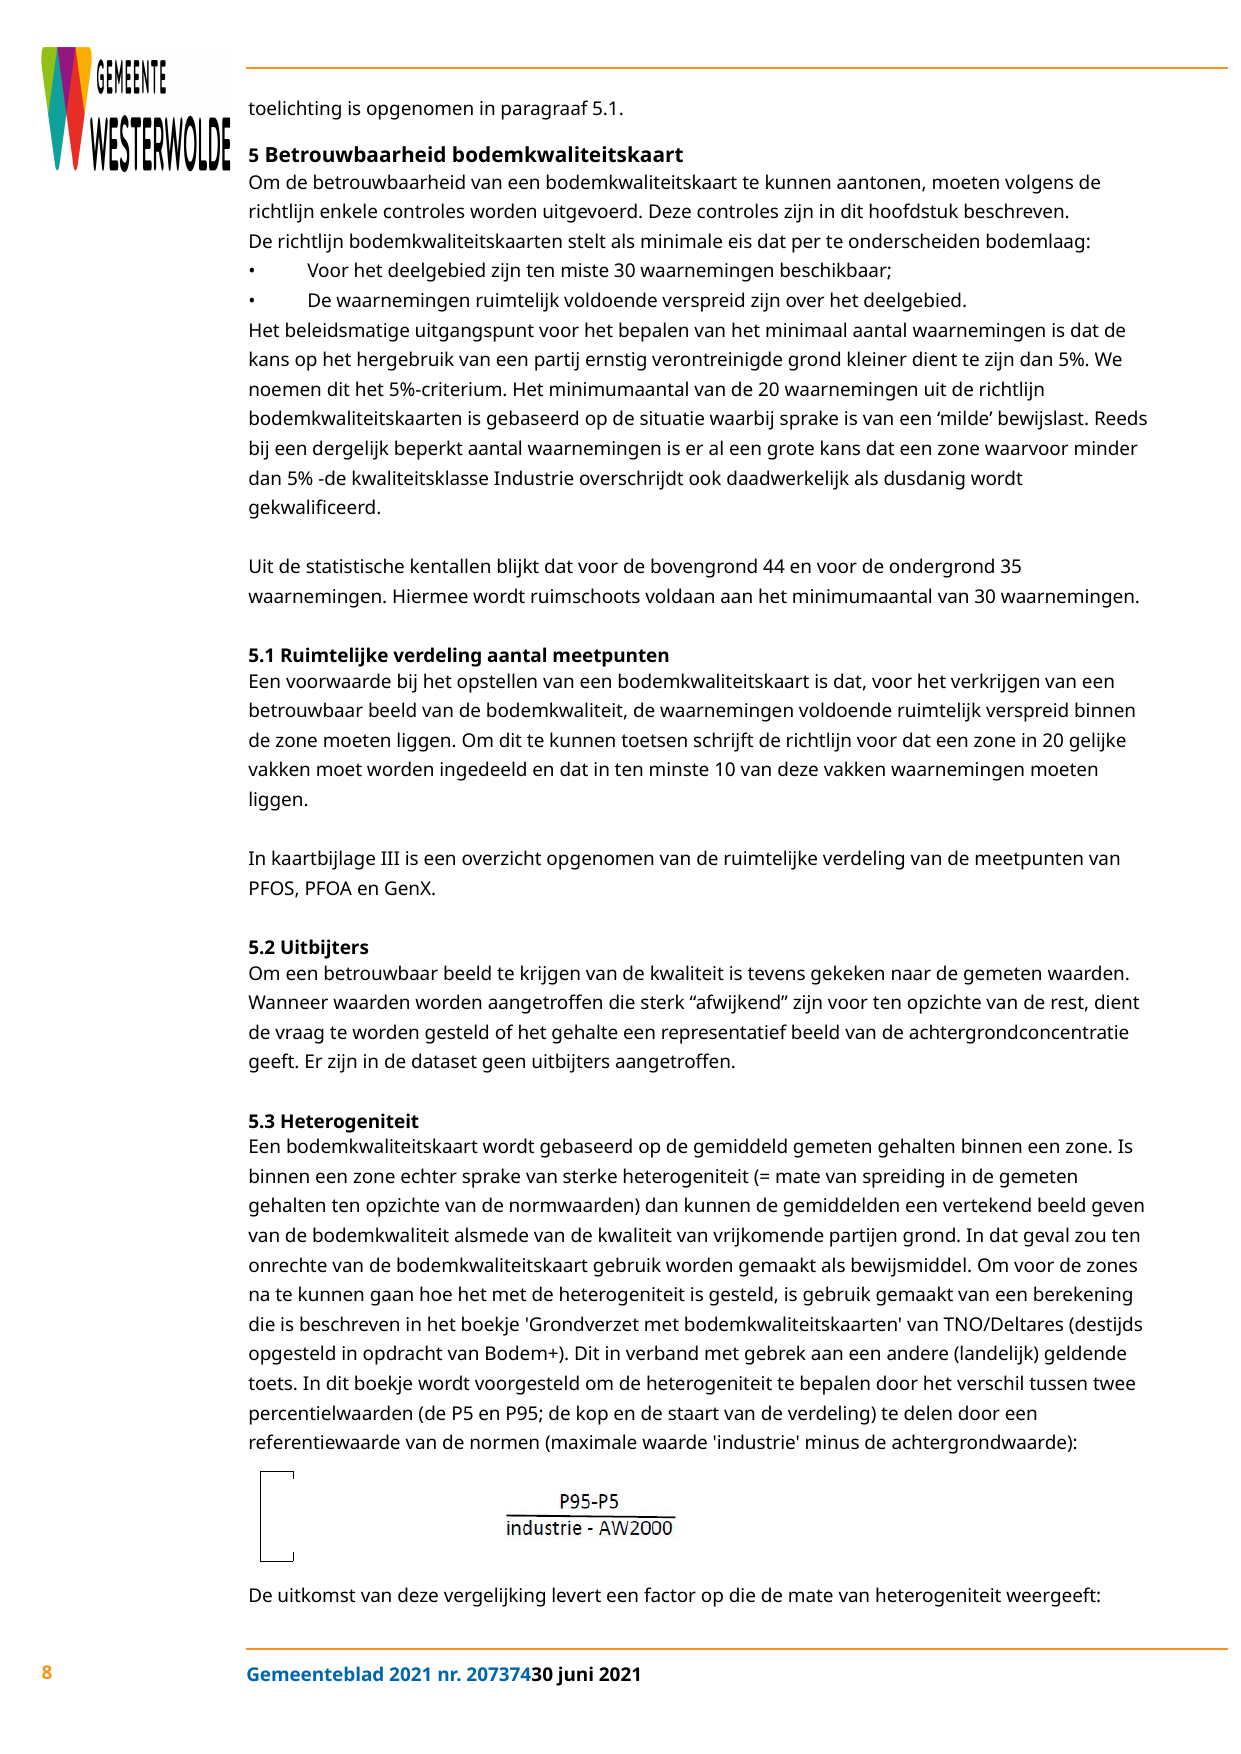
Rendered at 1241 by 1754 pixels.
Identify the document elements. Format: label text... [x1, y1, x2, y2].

text De richtlijn bodemkwaliteitskaarten stelt als minimale eis dat per te onderscheiden bodemlaag: [248, 228, 1152, 254]
text 5 Betrouwbaarheid bodemkwaliteitskaart [248, 140, 1152, 169]
text 5.1 Ruimtelijke verdeling aantal meetpunten [248, 642, 1152, 668]
picture [268, 1479, 935, 1552]
text toelichting is opgenomen in paragraaf 5.1. [248, 95, 1152, 121]
text 5.2 Uitbijters [248, 934, 1152, 960]
text In kaartbijlage III is een overzicht opgenomen van de ruimtelijke verdeling van de meetpunten van PFOS, PFOA en GenX. [248, 845, 1152, 901]
text Om een betrouwbaar beeld te krijgen van de kwaliteit is tevens gekeken naar de gemeten waarden. Wanneer waarden worden aangetroffen die sterk “afwijkend” zijn voor ten opzichte van de rest, dient de vraag te worden gesteld of het gehalte een representatief beeld van de achtergrondconcentratie geeft. Er zijn in de dataset geen uitbijters aangetroffen. [248, 960, 1152, 1074]
text De uitkomst van deze vergelijking levert een factor op die de mate van heterogeniteit weergeeft: [248, 1582, 1152, 1608]
text Uit de statistische kentallen blijkt dat voor de bovengrond 44 en voor de ondergrond 35 waarnemingen. Hiermee wordt ruimschoots voldaan aan het minimumaantal van 30 waarnemingen. [248, 553, 1152, 609]
list De waarnemingen ruimtelijk voldoende verspreid zijn over het deelgebied. [248, 287, 1152, 313]
text Een voorwaarde bij het opstellen van een bodemkwaliteitskaart is dat, voor het verkrijgen van een betrouwbaar beeld van de bodemkwaliteit, de waarnemingen voldoende ruimtelijk verspreid binnen de zone moeten liggen. Om dit te kunnen toetsen schrijft de richtlijn voor dat een zone in 20 gelijke vakken moet worden ingedeeld en dat in ten minste 10 van deze vakken waarnemingen moeten liggen. [248, 668, 1152, 812]
picture [41, 47, 231, 172]
text Het beleidsmatige uitgangspunt voor het bepalen van het minimaal aantal waarnemingen is dat de kans op het hergebruik van een partij ernstig verontreinigde grond kleiner dient te zijn dan 5%. We noemen dit het 5%-criterium. Het minimumaantal van de 20 waarnemingen uit de richtlijn bodemkwaliteitskaarten is gebaseerd op de situatie waarbij sprake is van een ‘milde’ bewijslast. Reeds bij een dergelijk beperkt aantal waarnemingen is er al een grote kans dat een zone waarvoor minder dan 5% -de kwaliteitsklasse Industrie overschrijdt ook daadwerkelijk als dusdanig wordt gekwalificeerd. [248, 317, 1152, 520]
text 5.3 Heterogeniteit [248, 1108, 1152, 1133]
text Een bodemkwaliteitskaart wordt gebaseerd op de gemiddeld gemeten gehalten binnen een zone. Is binnen een zone echter sprake van sterke heterogeniteit (= mate van spreiding in de gemeten gehalten ten opzichte van de normwaarden) dan kunnen de gemiddelden een vertekend beeld geven van de bodemkwaliteit alsmede van de kwaliteit van vrijkomende partijen grond. In dat geval zou ten onrechte van de bodemkwaliteitskaart gebruik worden gemaakt als bewijsmiddel. Om voor de zones na te kunnen gaan hoe het met de heterogeniteit is gesteld, is gebruik gemaakt van een berekening die is beschreven in het boekje 'Grondverzet met bodemkwaliteitskaarten' van TNO/Deltares (destijds opgesteld in opdracht van Bodem+). Dit in verband met gebrek aan een andere (landelijk) geldende toets. In dit boekje wordt voorgesteld om de heterogeniteit te bepalen door het verschil tussen twee percentielwaarden (de P5 en P95; de kop en de staart van de verdeling) te delen door een referentiewaarde van de normen (maximale waarde 'industrie' minus de achtergrondwaarde): [248, 1133, 1152, 1455]
list Voor het deelgebied zijn ten miste 30 waarnemingen beschikbaar; [248, 258, 1152, 283]
text Om de betrouwbaarheid van een bodemkwaliteitskaart te kunnen aantonen, moeten volgens de richtlijn enkele controles worden uitgevoerd. Deze controles zijn in dit hoofdstuk beschreven. [248, 169, 1152, 224]
